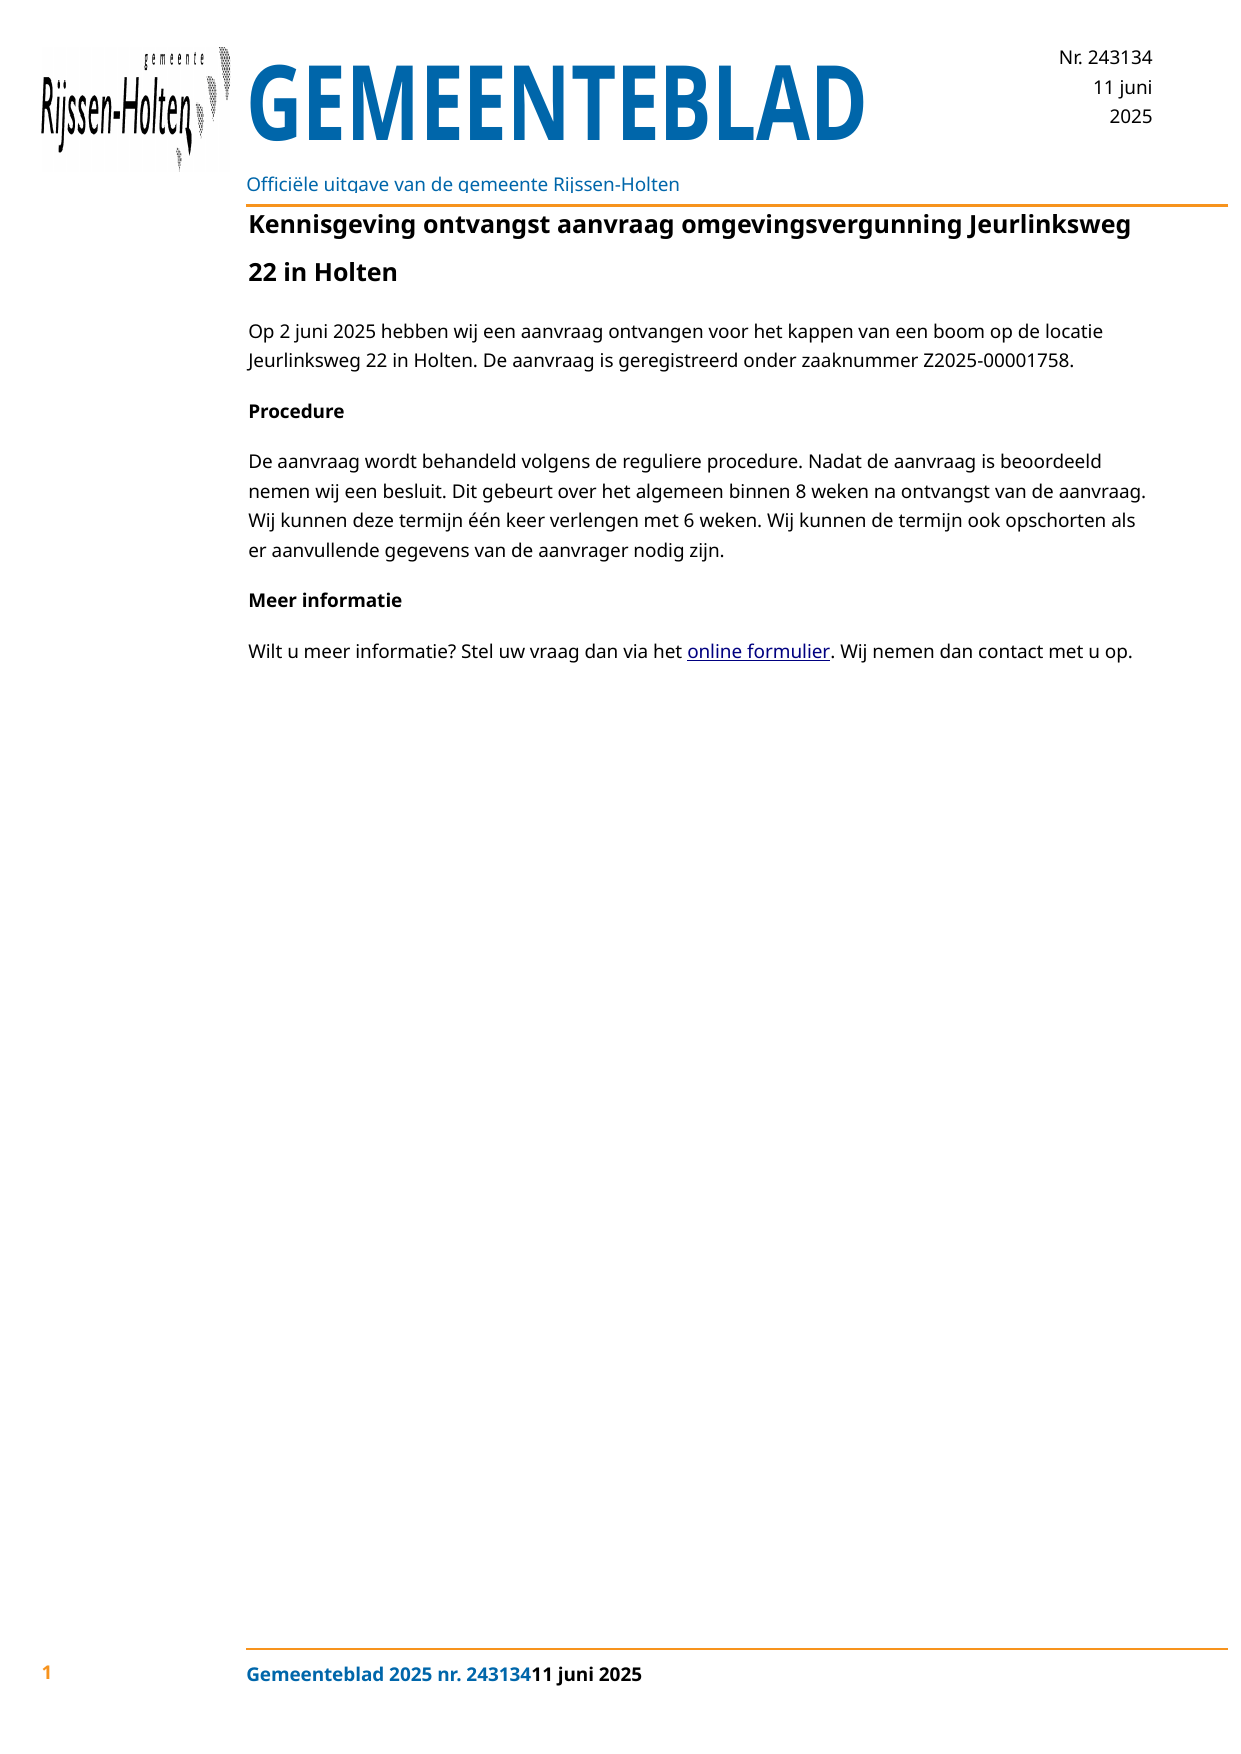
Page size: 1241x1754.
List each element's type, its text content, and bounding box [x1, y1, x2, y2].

text Kennisgeving ontvangst aanvraag omgevingsvergunning Jeurlinksweg 22 in Holten [248, 207, 1152, 288]
text Wilt u meer informatie? Stel uw vraag dan via het online formulier. Wij nemen dan contact met u op. [248, 638, 1152, 664]
text Meer informatie [248, 587, 1152, 613]
text Op 2 juni 2025 hebben wij een aanvraag ontvangen voor het kappen van een boom op de locatie Jeurlinksweg 22 in Holten. De aanvraag is geregistreerd onder zaaknummer Z2025-00001758. [248, 318, 1152, 373]
text Procedure [248, 398, 1152, 424]
picture [41, 47, 231, 172]
text De aanvraag wordt behandeld volgens de reguliere procedure. Nadat de aanvraag is beoordeeld nemen wij een besluit. Dit gebeurt over het algemeen binnen 8 weken na ontvangst van de aanvraag. Wij kunnen deze termijn één keer verlengen met 6 weken. Wij kunnen de termijn ook opschorten als er aanvullende gegevens van de aanvrager nodig zijn. [248, 448, 1152, 563]
